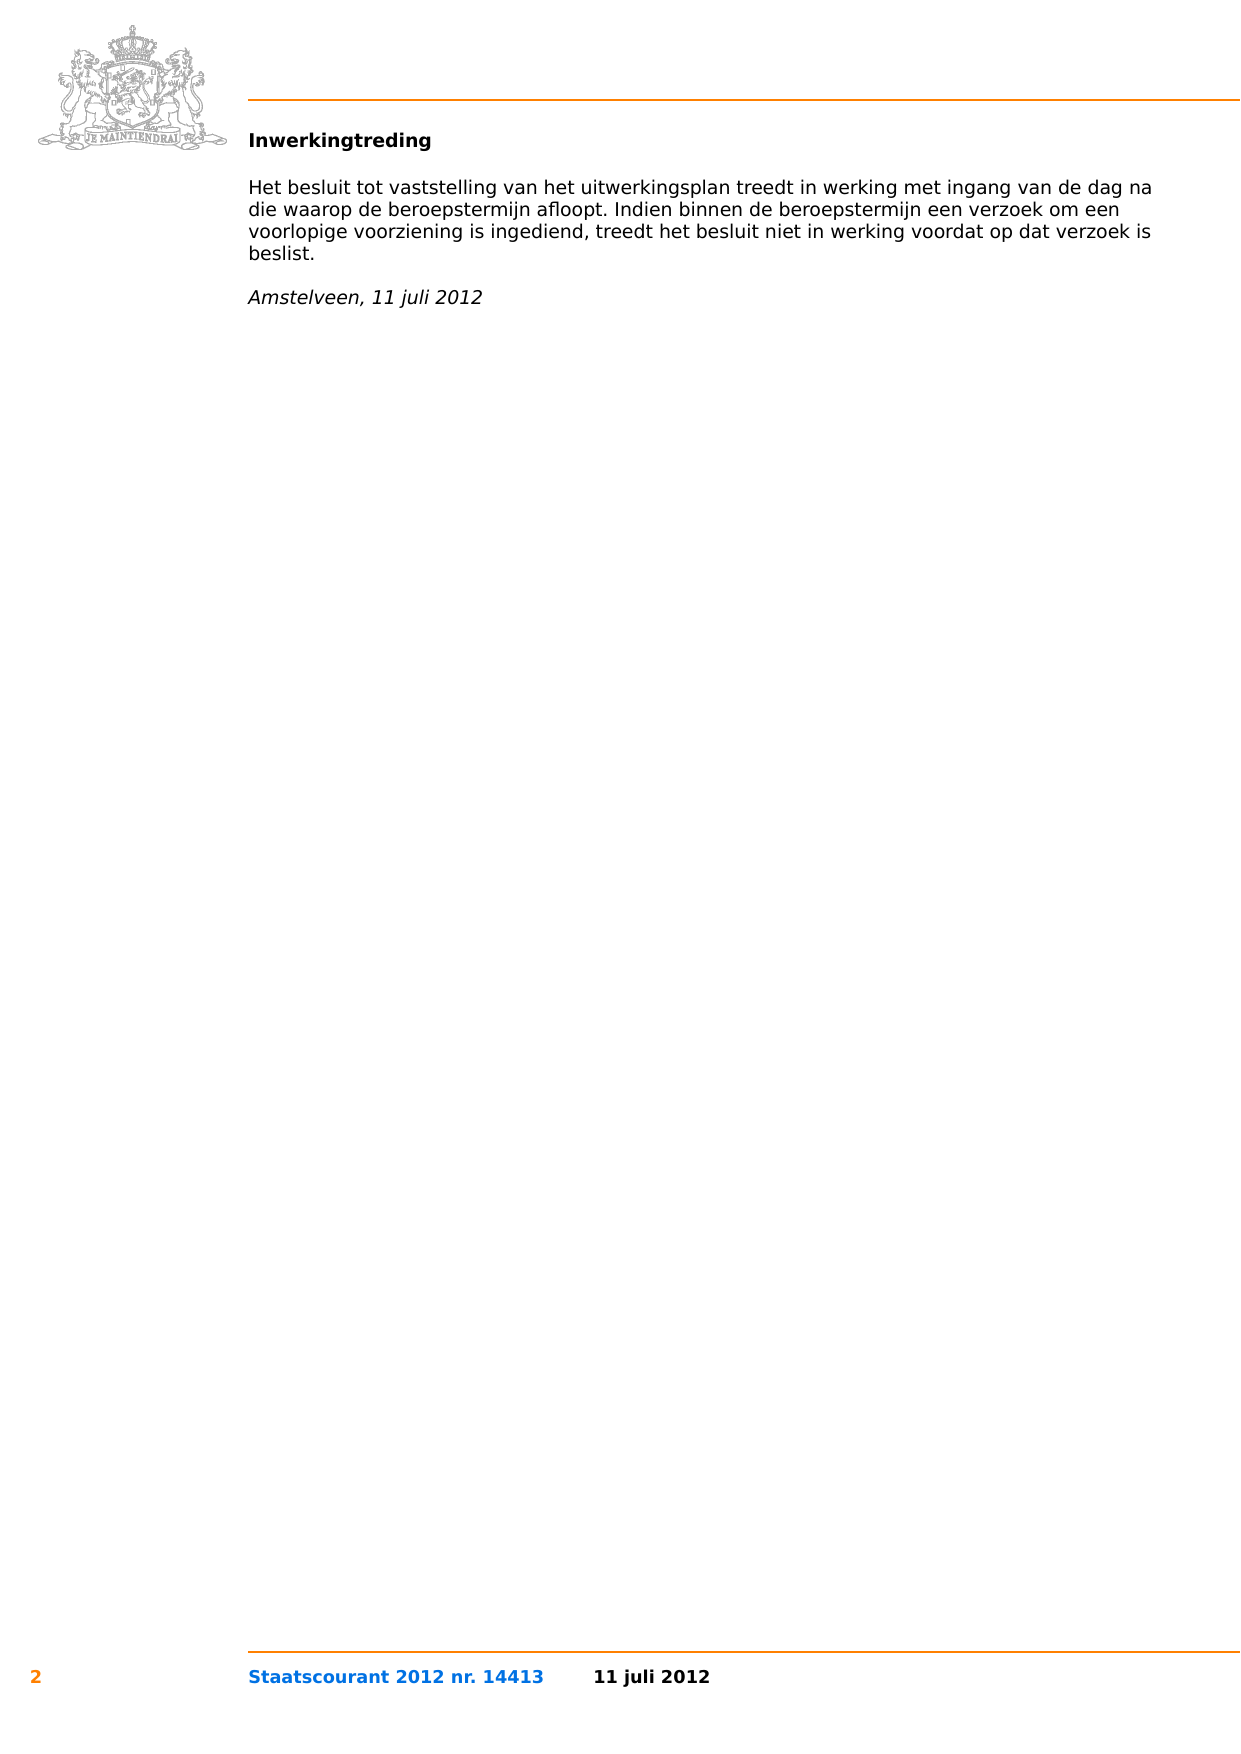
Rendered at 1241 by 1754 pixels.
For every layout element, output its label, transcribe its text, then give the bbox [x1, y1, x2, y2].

text Het besluit tot vaststelling van het uitwerkingsplan treedt in werking met ingang van de dag na die waarop de beroepstermijn afloopt. Indien binnen de beroepstermijn een verzoek om een voorlopige voorziening is ingediend, treedt het besluit niet in werking voordat op dat verzoek is beslist. [248, 177, 1163, 265]
text Amstelveen, 11 juli 2012 [248, 287, 1163, 309]
subtitle Inwerkingtreding [248, 130, 1163, 152]
picture [38, 25, 227, 150]
